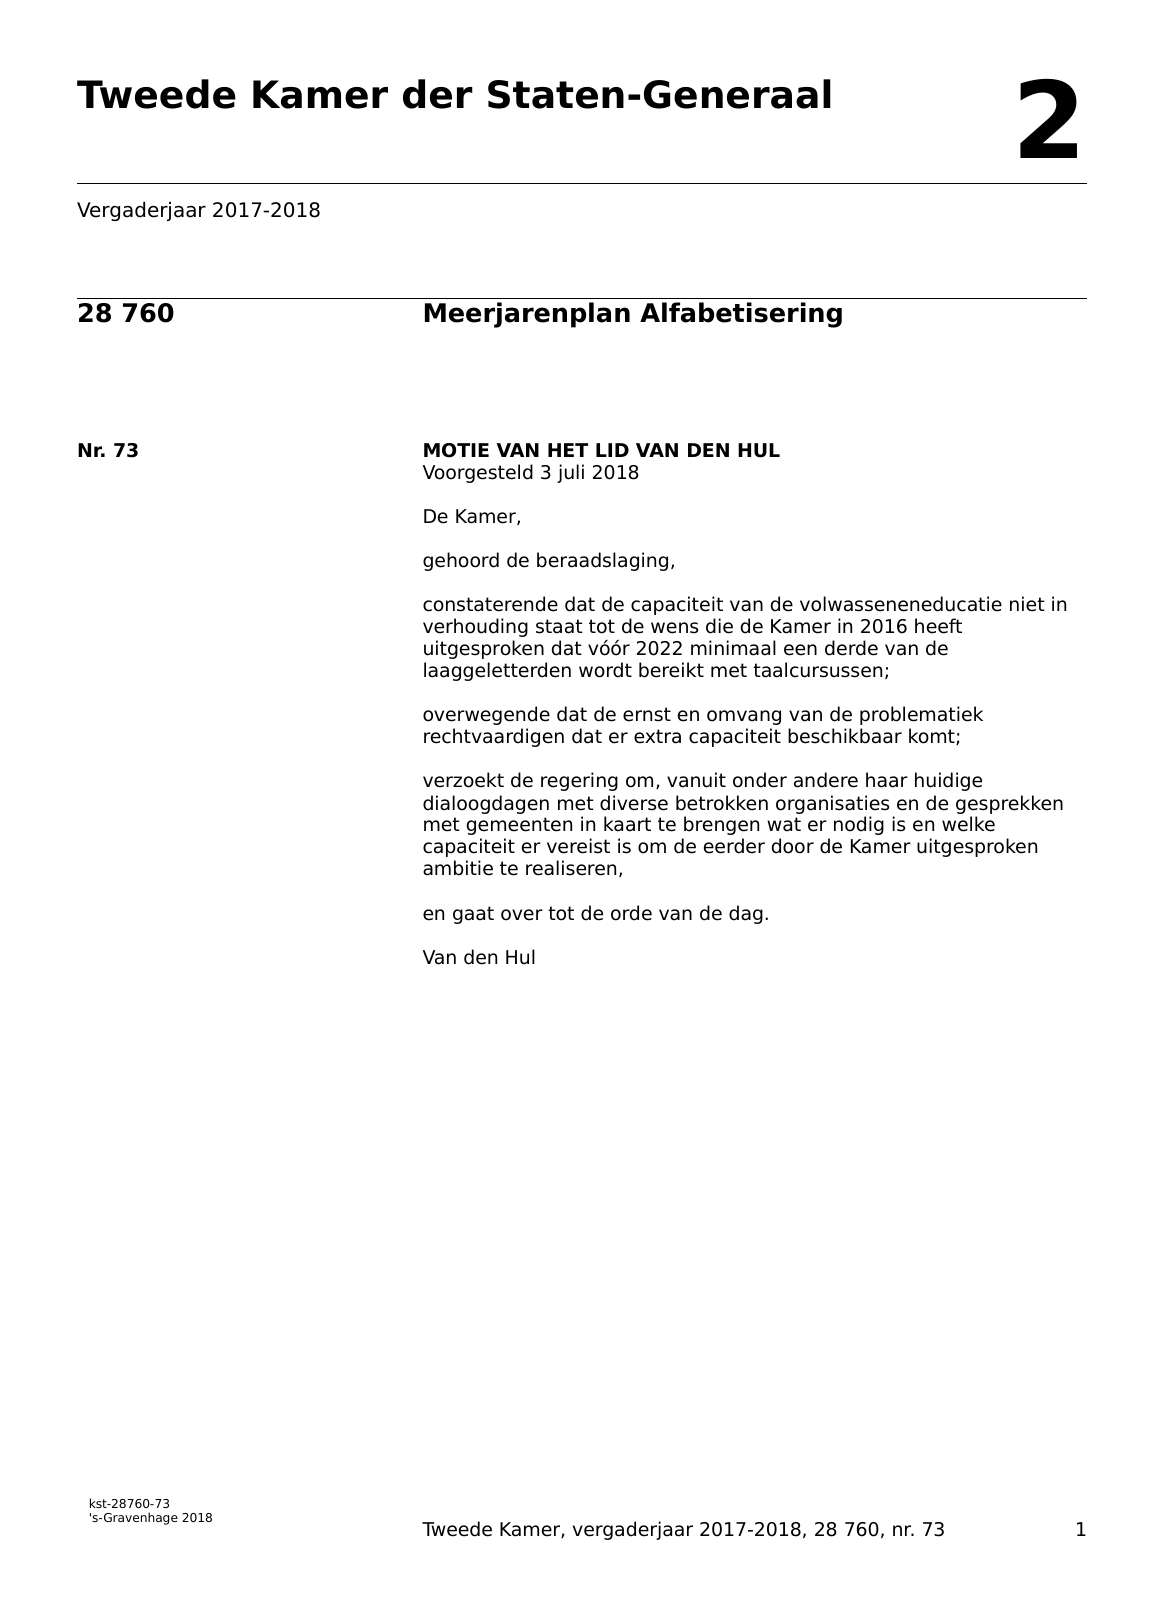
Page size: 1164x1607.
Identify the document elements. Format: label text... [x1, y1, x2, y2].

text constaterende dat de capaciteit van de volwasseneneducatie niet in verhouding staat tot de wens die de Kamer in 2016 heeft uitgesproken dat vóór 2022 minimaal een derde van de laaggeletterden wordt bereikt met taalcursussen; [422, 594, 1087, 682]
text Van den Hul [422, 947, 1087, 969]
text 's-Gravenhage 2018 [88, 1511, 323, 1525]
text kst-28760-73 [88, 1497, 323, 1511]
text De Kamer, [422, 506, 1087, 528]
table_header Tweede Kamer der Staten-Generaal [77, 59, 886, 183]
table_cell Vergaderjaar 2017-2018 [77, 184, 1087, 298]
subtitle Nr. 73 MOTIE VAN HET LID VAN DEN HUL [77, 440, 1087, 462]
text overwegende dat de ernst en omvang van de problematiek rechtvaardigen dat er extra capaciteit beschikbaar komt; [422, 704, 1087, 748]
text en gaat over tot de orde van de dag. [422, 902, 1087, 924]
table_header 2 [886, 59, 1087, 183]
text verzoekt de regering om, vanuit onder andere haar huidige dialoogdagen met diverse betrokken organisaties en de gesprekken met gemeenten in kaart te brengen wat er nodig is en welke capaciteit er vereist is om de eerder door de Kamer uitgesproken ambitie te realiseren, [422, 770, 1087, 880]
text Voorgesteld 3 juli 2018 [422, 462, 1087, 484]
subtitle 28 760 Meerjarenplan Alfabetisering [77, 299, 1087, 329]
text gehoord de beraadslaging, [422, 550, 1087, 572]
